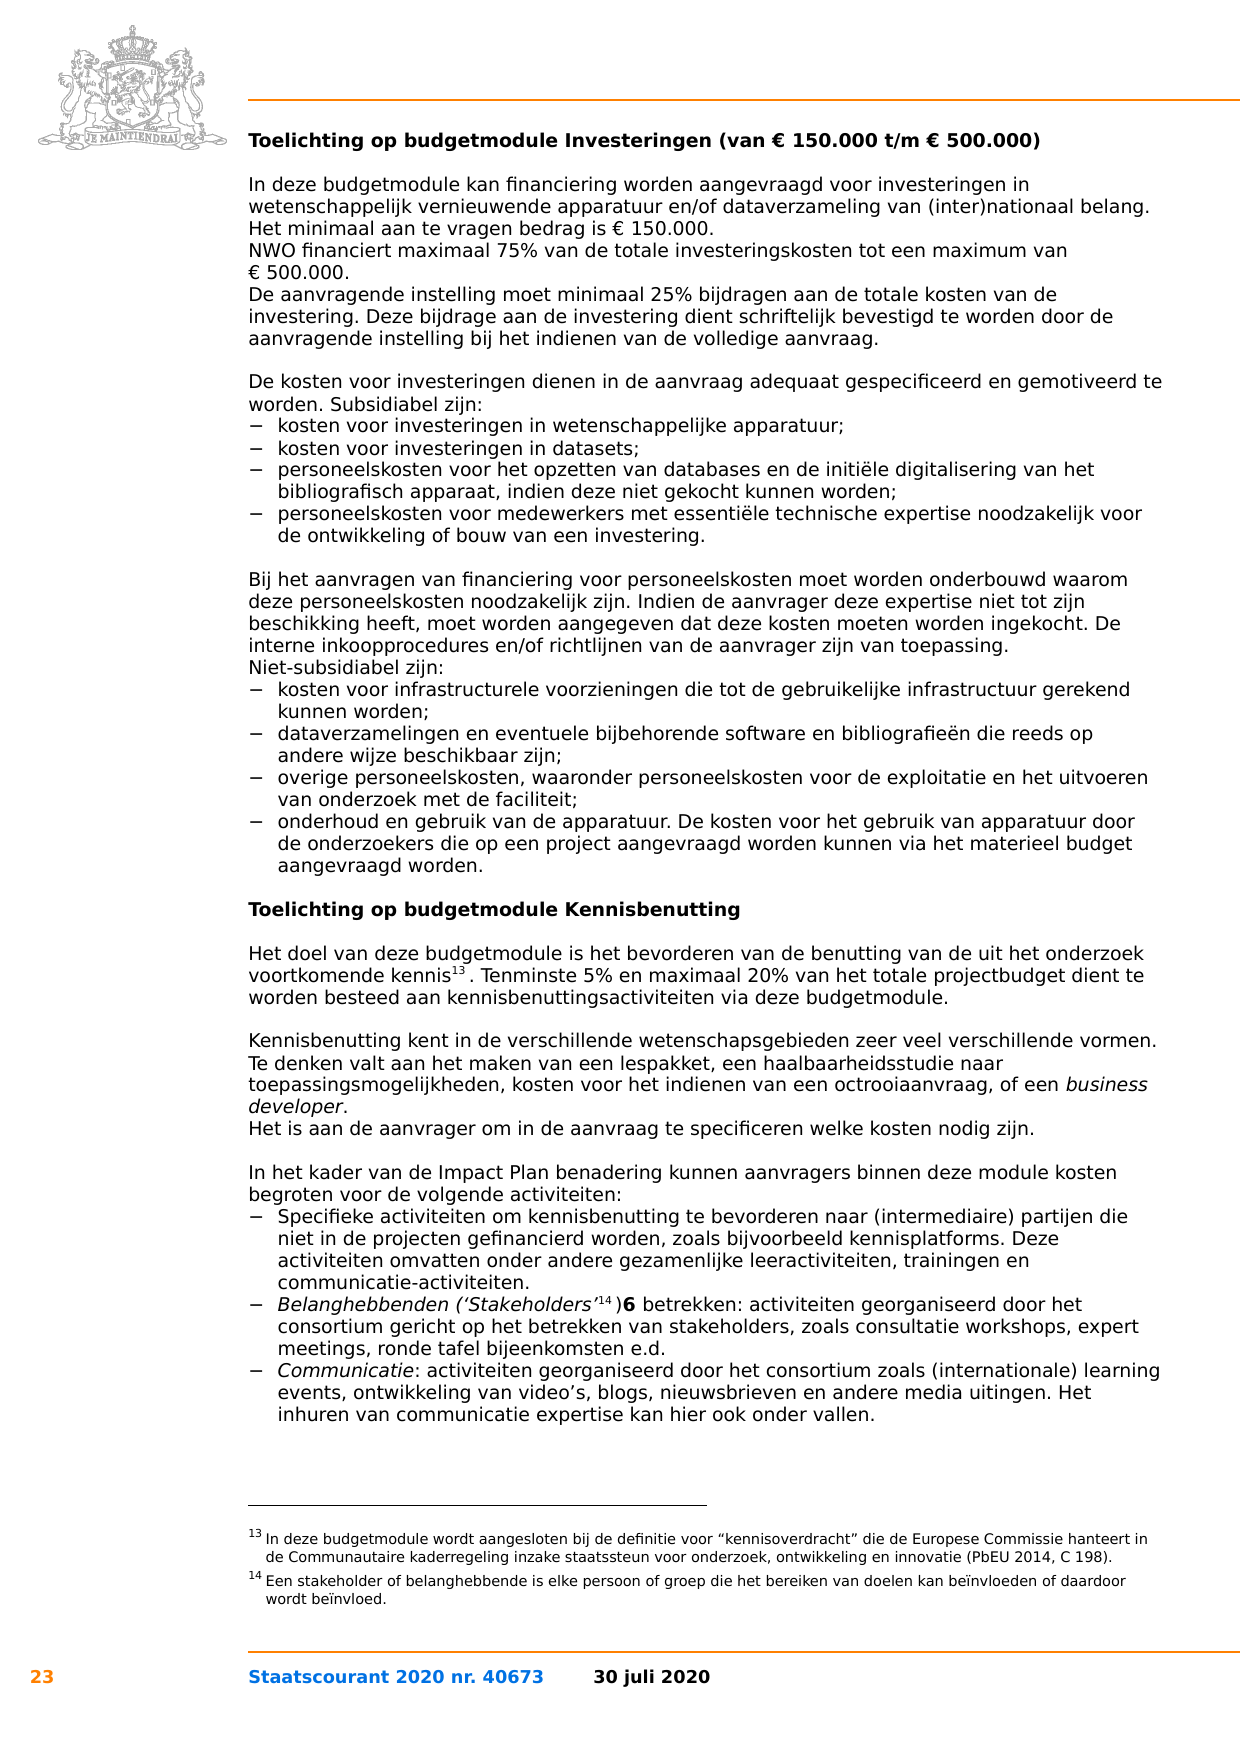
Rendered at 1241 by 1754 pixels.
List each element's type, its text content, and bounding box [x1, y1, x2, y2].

text Bij het aanvragen van financiering voor personeelskosten moet worden onderbouwd waarom deze personeelskosten noodzakelijk zijn. Indien de aanvrager deze expertise niet tot zijn beschikking heeft, moet worden aangegeven dat deze kosten moeten worden ingekocht. De interne inkoopprocedures en/of richtlijnen van de aanvrager zijn van toepassing. [248, 569, 1163, 657]
text Niet-subsidiabel zijn: [248, 657, 1163, 679]
text − kosten voor investeringen in wetenschappelijke apparatuur; [248, 415, 1163, 437]
text − dataverzamelingen en eventuele bijbehorende software en bibliografieën die reeds op andere wijze beschikbaar zijn; [248, 723, 1163, 767]
text − Communicatie: activiteiten georganiseerd door het consortium zoals (internationale) learning events, ontwikkeling van video’s, blogs, nieuwsbrieven en andere media uitingen. Het inhuren van communicatie expertise kan hier ook onder vallen. [248, 1360, 1163, 1426]
text − kosten voor infrastructurele voorzieningen die tot de gebruikelijke infrastructuur gerekend kunnen worden; [248, 679, 1163, 723]
text − onderhoud en gebruik van de apparatuur. De kosten voor het gebruik van apparatuur door de onderzoekers die op een project aangevraagd worden kunnen via het materieel budget aangevraagd worden. [248, 811, 1163, 877]
text De aanvragende instelling moet minimaal 25% bijdragen aan de totale kosten van de investering. Deze bijdrage aan de investering dient schriftelijk bevestigd te worden door de aanvragende instelling bij het indienen van de volledige aanvraag. [248, 284, 1163, 349]
text Het is aan de aanvrager om in de aanvraag te specificeren welke kosten nodig zijn. [248, 1118, 1163, 1140]
text − overige personeelskosten, waaronder personeelskosten voor de exploitatie en het uitvoeren van onderzoek met de faciliteit; [248, 767, 1163, 811]
text − Specifieke activiteiten om kennisbenutting te bevorderen naar (intermediaire) partijen die niet in de projecten gefinancierd worden, zoals bijvoorbeeld kennisplatforms. Deze activiteiten omvatten onder andere gezamenlijke leeractiviteiten, trainingen en communicatie-activiteiten. [248, 1206, 1163, 1294]
text − personeelskosten voor medewerkers met essentiële technische expertise noodzakelijk voor de ontwikkeling of bouw van een investering. [248, 503, 1163, 547]
text − personeelskosten voor het opzetten van databases en de initiële digitalisering van het bibliografisch apparaat, indien deze niet gekocht kunnen worden; [248, 459, 1163, 503]
subtitle Toelichting op budgetmodule Kennisbenutting [248, 899, 1163, 921]
text Een stakeholder of belanghebbende is elke persoon of groep die het bereiken van doelen kan beïnvloeden of daardoor wordt beïnvloed. [248, 1569, 1163, 1608]
text − Belanghebbenden (‘Stakeholders’)6 betrekken: activiteiten georganiseerd door het consortium gericht op het betrekken van stakeholders, zoals consultatie workshops, expert meetings, ronde tafel bijeenkomsten e.d. [248, 1294, 1163, 1360]
text Het doel van deze budgetmodule is het bevorderen van de benutting van de uit het onderzoek voortkomende kennis. Tenminste 5% en maximaal 20% van het totale projectbudget dient te worden besteed aan kennisbenuttingsactiviteiten via deze budgetmodule. [248, 943, 1163, 1008]
text − kosten voor investeringen in datasets; [248, 437, 1163, 459]
text In het kader van de Impact Plan benadering kunnen aanvragers binnen deze module kosten begroten voor de volgende activiteiten: [248, 1162, 1163, 1206]
text De kosten voor investeringen dienen in de aanvraag adequaat gespecificeerd en gemotiveerd te worden. Subsidiabel zijn: [248, 371, 1163, 415]
text In deze budgetmodule wordt aangesloten bij de definitie voor “kennisoverdracht” die de Europese Commissie hanteert in de Communautaire kaderregeling inzake staatssteun voor onderzoek, ontwikkeling en innovatie (PbEU 2014, C 198). [248, 1527, 1163, 1566]
text In deze budgetmodule kan financiering worden aangevraagd voor investeringen in wetenschappelijk vernieuwende apparatuur en/of dataverzameling van (inter)nationaal belang. Het minimaal aan te vragen bedrag is € 150.000. [248, 174, 1163, 240]
text Kennisbenutting kent in de verschillende wetenschapsgebieden zeer veel verschillende vormen. Te denken valt aan het maken van een lespakket, een haalbaarheidsstudie naar toepassingsmogelijkheden, kosten voor het indienen van een octrooiaanvraag, of een business developer. [248, 1030, 1163, 1118]
text NWO financiert maximaal 75% van de totale investeringskosten tot een maximum van € 500.000. [248, 240, 1163, 284]
subtitle Toelichting op budgetmodule Investeringen (van € 150.000 t/m € 500.000) [248, 130, 1163, 152]
picture [38, 25, 227, 150]
